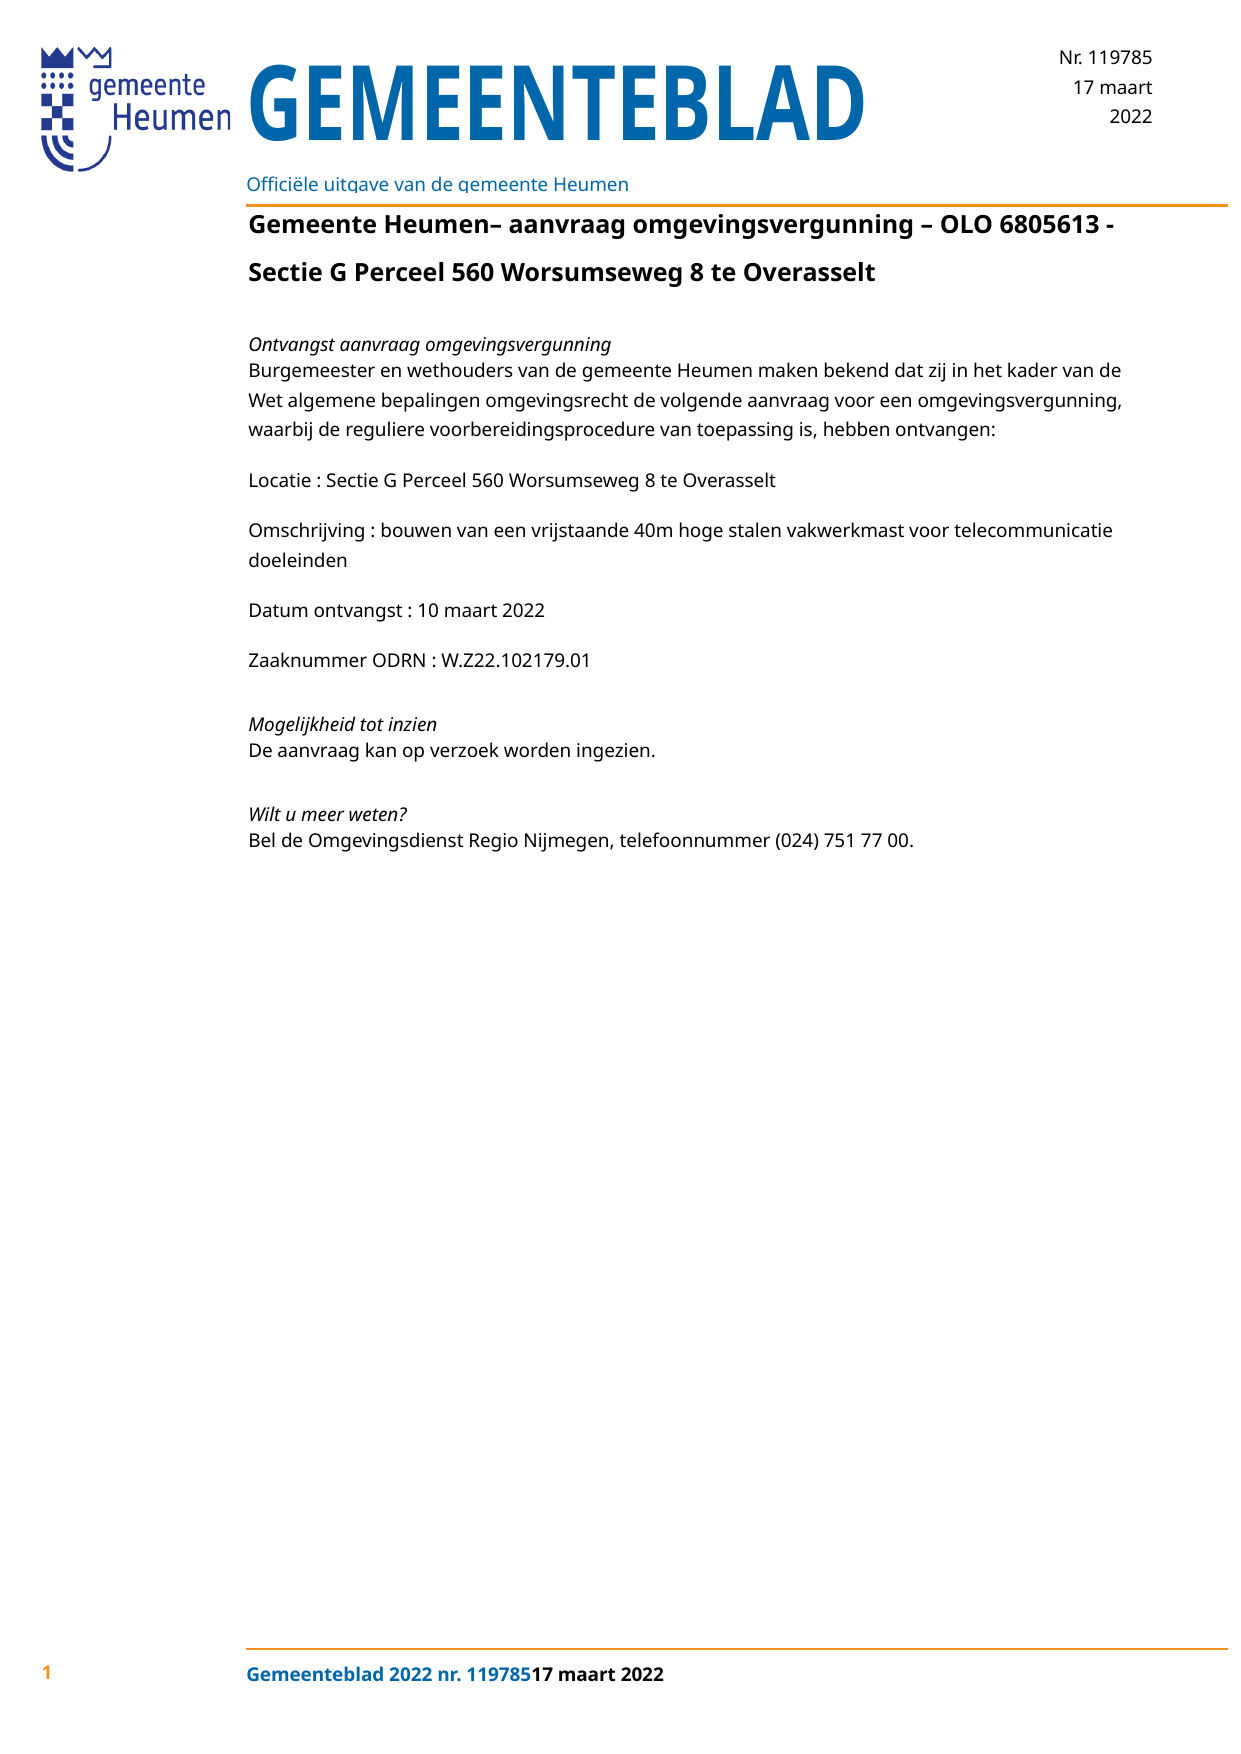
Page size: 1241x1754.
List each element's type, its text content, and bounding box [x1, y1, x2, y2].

text Ontvangst aanvraag omgevingsvergunning [248, 331, 1152, 357]
text Locatie : Sectie G Perceel 560 Worsumseweg 8 te Overasselt [248, 467, 1152, 492]
picture [41, 47, 231, 172]
text Mogelijkheid tot inzien [248, 712, 1152, 737]
text De aanvraag kan op verzoek worden ingezien. [248, 737, 1152, 763]
text Wilt u meer weten? [248, 801, 1152, 827]
text Omschrijving : bouwen van een vrijstaande 40m hoge stalen vakwerkmast voor telecommunicatie doeleinden [248, 517, 1152, 572]
text Burgemeester en wethouders van de gemeente Heumen maken bekend dat zij in het kader van de Wet algemene bepalingen omgevingsrecht de volgende aanvraag voor een omgevingsvergunning, waarbij de reguliere voorbereidingsprocedure van toepassing is, hebben ontvangen: [248, 357, 1152, 442]
text Zaaknummer ODRN : W.Z22.102179.01 [248, 648, 1152, 673]
text Datum ontvangst : 10 maart 2022 [248, 597, 1152, 623]
text Gemeente Heumen– aanvraag omgevingsvergunning – OLO 6805613 - Sectie G Perceel 560 Worsumseweg 8 te Overasselt [248, 207, 1152, 288]
text Bel de Omgevingsdienst Regio Nijmegen, telefoonnummer (024) 751 77 00. [248, 827, 1152, 853]
